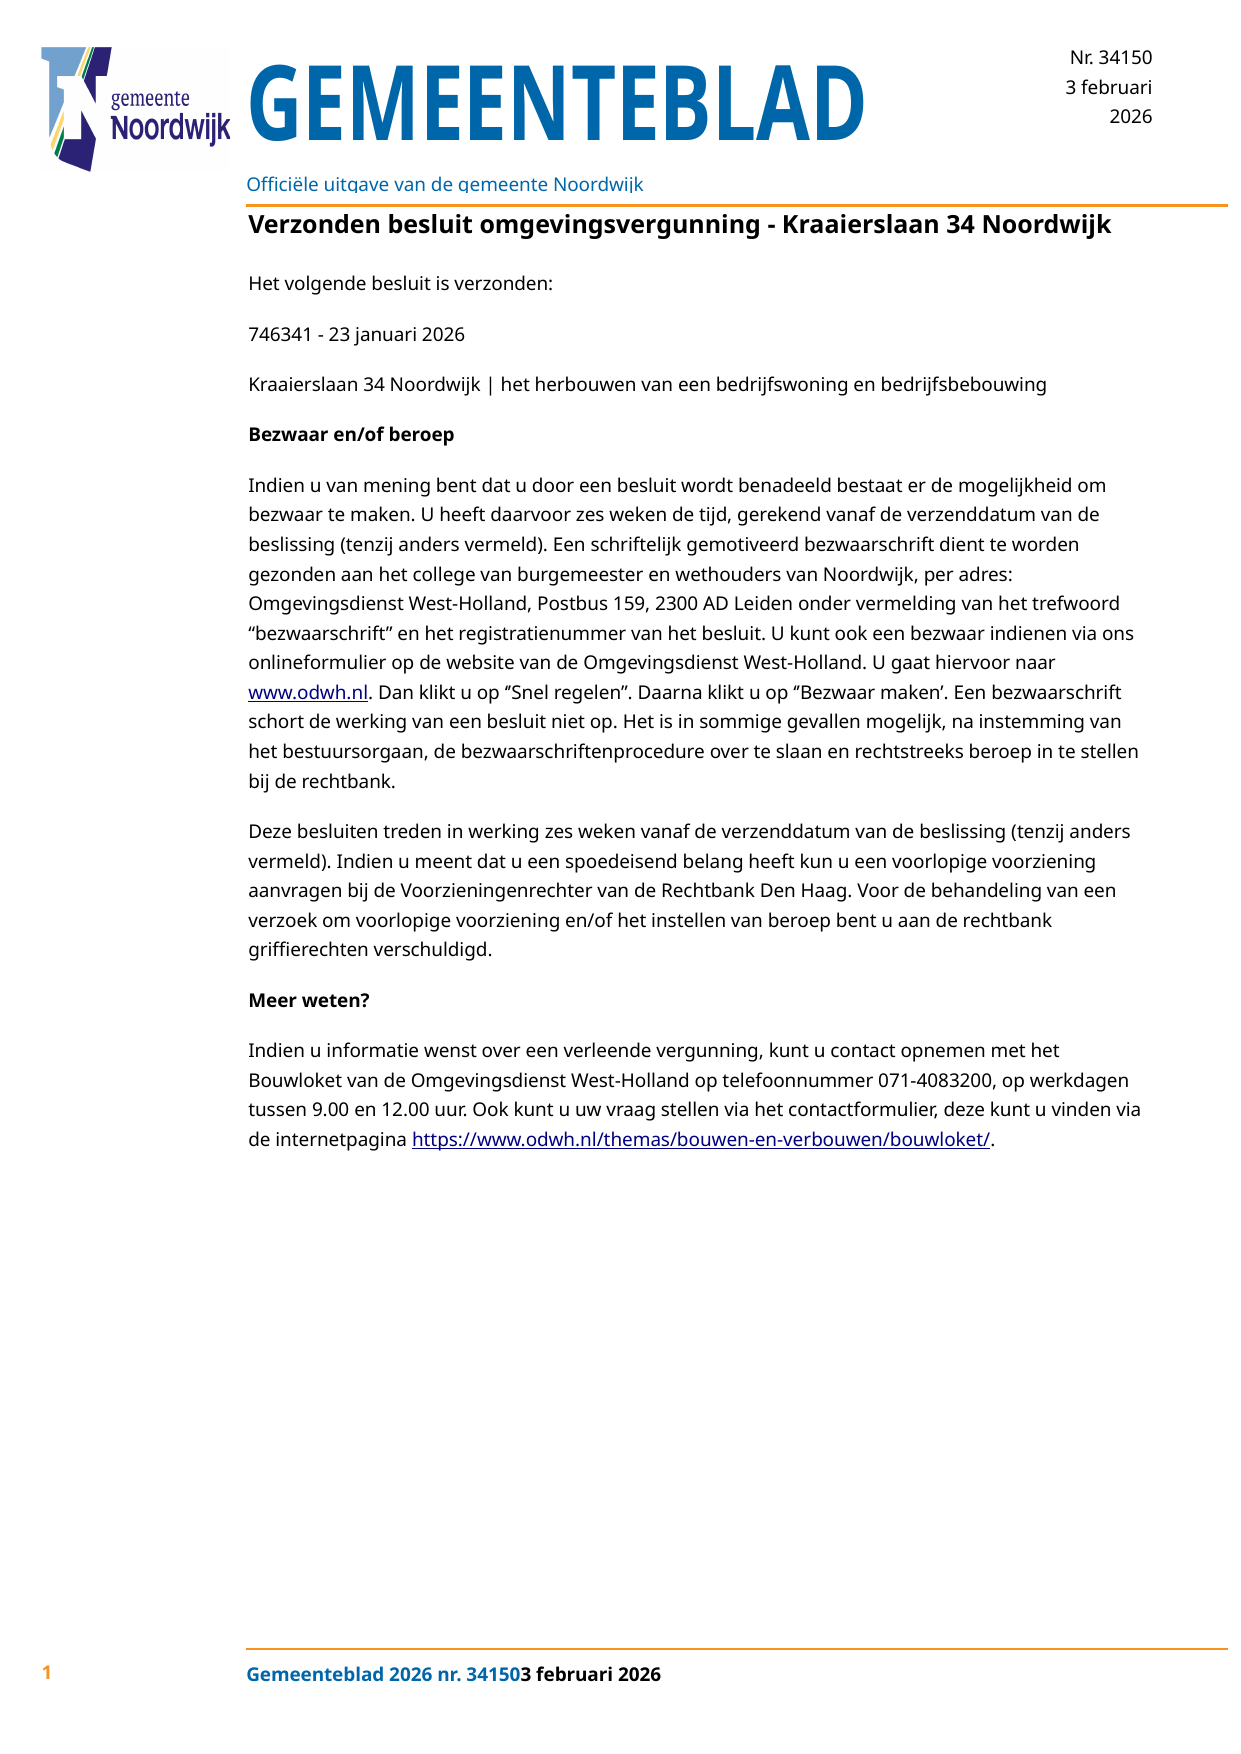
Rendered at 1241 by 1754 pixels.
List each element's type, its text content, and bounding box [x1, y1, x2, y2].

text Bezwaar en/of beroep [248, 422, 1152, 447]
text Verzonden besluit omgevingsvergunning - Kraaierslaan 34 Noordwijk [248, 207, 1152, 241]
text Het volgende besluit is verzonden: [248, 270, 1152, 296]
text Deze besluiten treden in werking zes weken vanaf de verzenddatum van de beslissing (tenzij anders vermeld). Indien u meent dat u een spoedeisend belang heeft kun u een voorlopige voorziening aanvragen bij de Voorzieningenrechter van de Rechtbank Den Haag. Voor de behandeling van een verzoek om voorlopige voorziening en/of het instellen van beroep bent u aan de rechtbank griffierechten verschuldigd. [248, 818, 1152, 962]
text Indien u informatie wenst over een verleende vergunning, kunt u contact opnemen met het Bouwloket van de Omgevingsdienst West-Holland op telefoonnummer 071-4083200, op werkdagen tussen 9.00 en 12.00 uur. Ook kunt u uw vraag stellen via het contactformulier, deze kunt u vinden via de internetpagina https://www.odwh.nl/themas/bouwen-en-verbouwen/bouwloket/. [248, 1037, 1152, 1152]
text 746341 - 23 januari 2026 [248, 321, 1152, 346]
text Indien u van mening bent dat u door een besluit wordt benadeeld bestaat er de mogelijkheid om bezwaar te maken. U heeft daarvoor zes weken de tijd, gerekend vanaf de verzenddatum van de beslissing (tenzij anders vermeld). Een schriftelijk gemotiveerd bezwaarschrift dient te worden gezonden aan het college van burgemeester en wethouders van Noordwijk, per adres: Omgevingsdienst West-Holland, Postbus 159, 2300 AD Leiden onder vermelding van het trefwoord “bezwaarschrift” en het registratienummer van het besluit. U kunt ook een bezwaar indienen via ons onlineformulier op de website van de Omgevingsdienst West-Holland. U gaat hiervoor naar www.odwh.nl. Dan klikt u op ‘’Snel regelen”. Daarna klikt u op ‘’Bezwaar maken’. Een bezwaarschrift schort de werking van een besluit niet op. Het is in sommige gevallen mogelijk, na instemming van het bestuursorgaan, de bezwaarschriftenprocedure over te slaan en rechtstreeks beroep in te stellen bij de rechtbank. [248, 472, 1152, 793]
picture [41, 47, 231, 172]
text Meer weten? [248, 987, 1152, 1013]
text Kraaierslaan 34 Noordwijk | het herbouwen van een bedrijfswoning en bedrijfsbebouwing [248, 371, 1152, 397]
